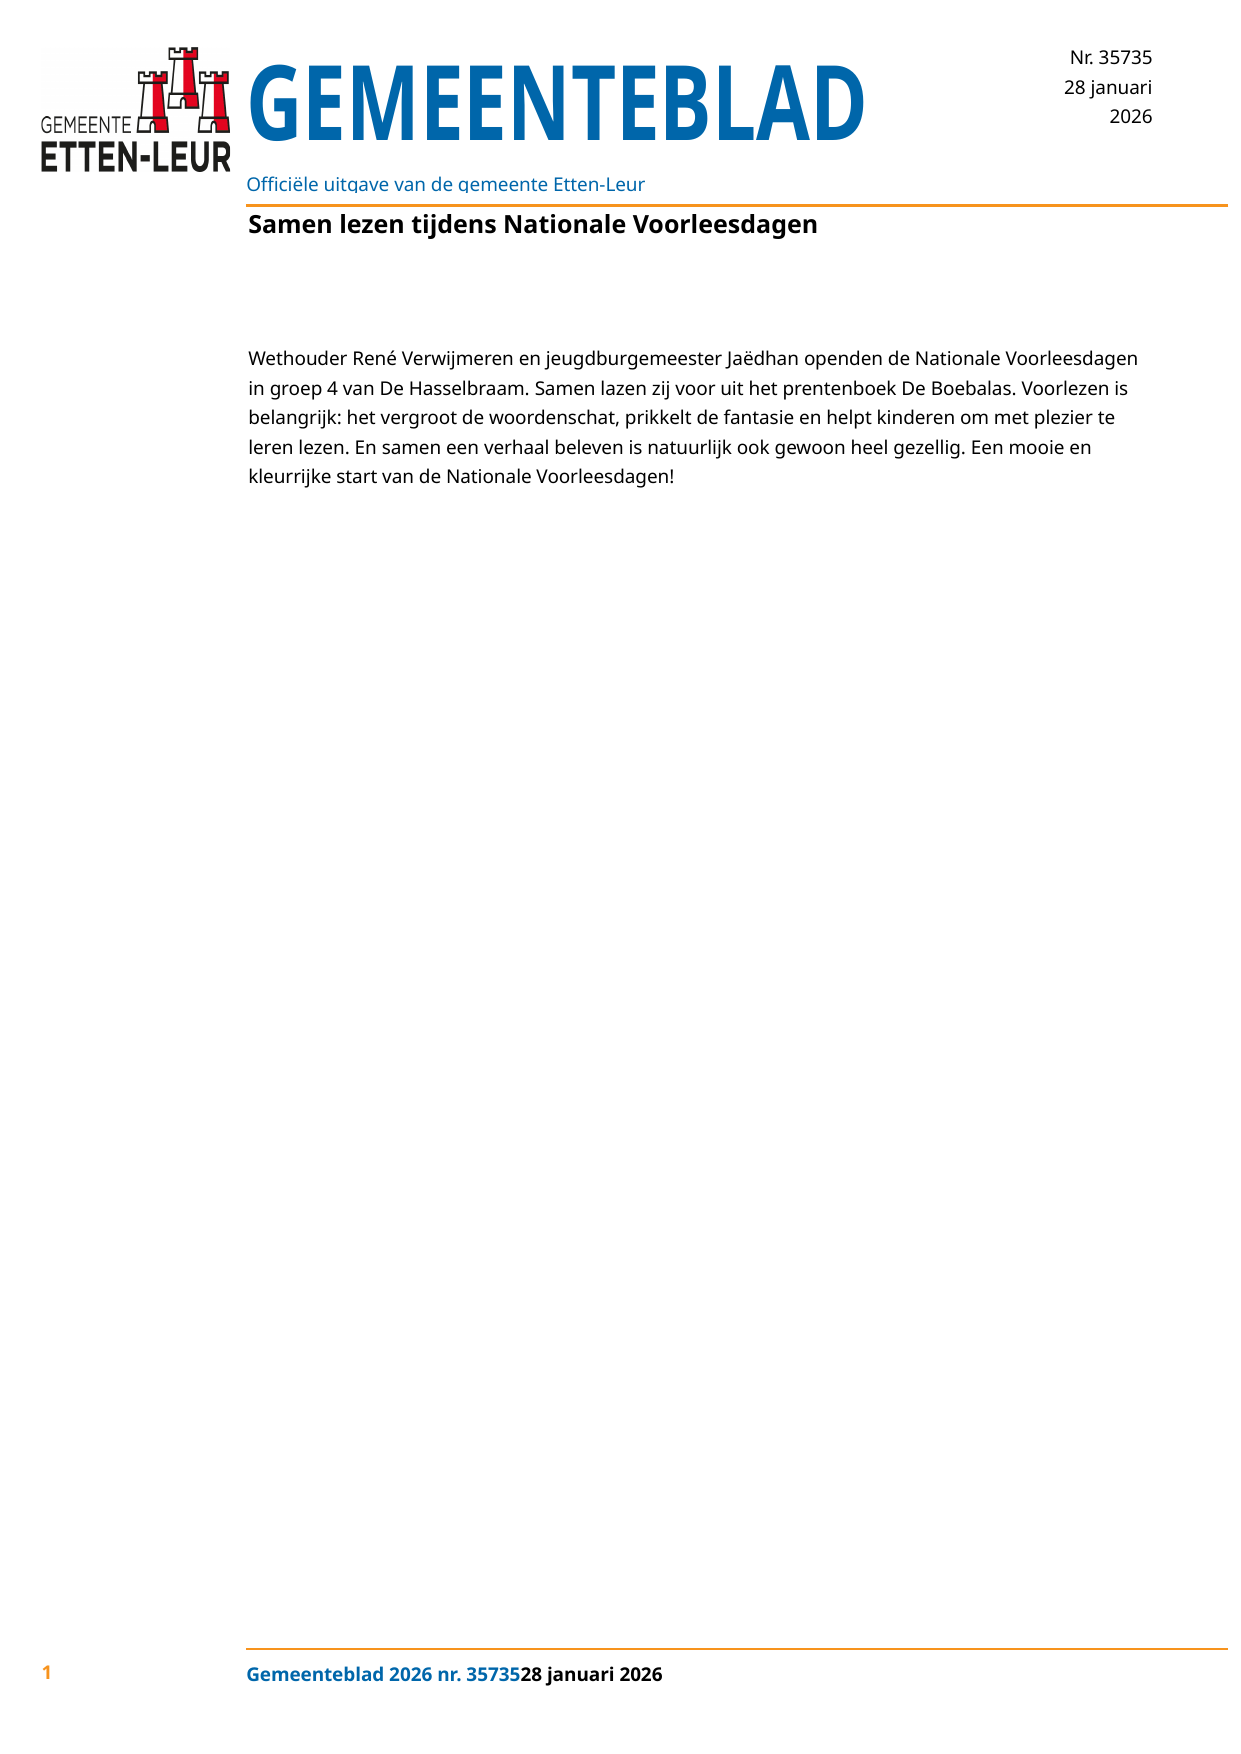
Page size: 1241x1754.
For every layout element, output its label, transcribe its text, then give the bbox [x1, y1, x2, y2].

text Wethouder René Verwijmeren en jeugdburgemeester Jaëdhan openden de Nationale Voorleesdagen in groep 4 van De Hasselbraam. Samen lazen zij voor uit het prentenboek De Boebalas. Voorlezen is belangrijk: het vergroot de woordenschat, prikkelt de fantasie en helpt kinderen om met plezier te leren lezen. En samen een verhaal beleven is natuurlijk ook gewoon heel gezellig. Een mooie en kleurrijke start van de Nationale Voorleesdagen! [248, 345, 1152, 489]
picture [41, 47, 231, 172]
text Samen lezen tijdens Nationale Voorleesdagen [248, 207, 1152, 241]
